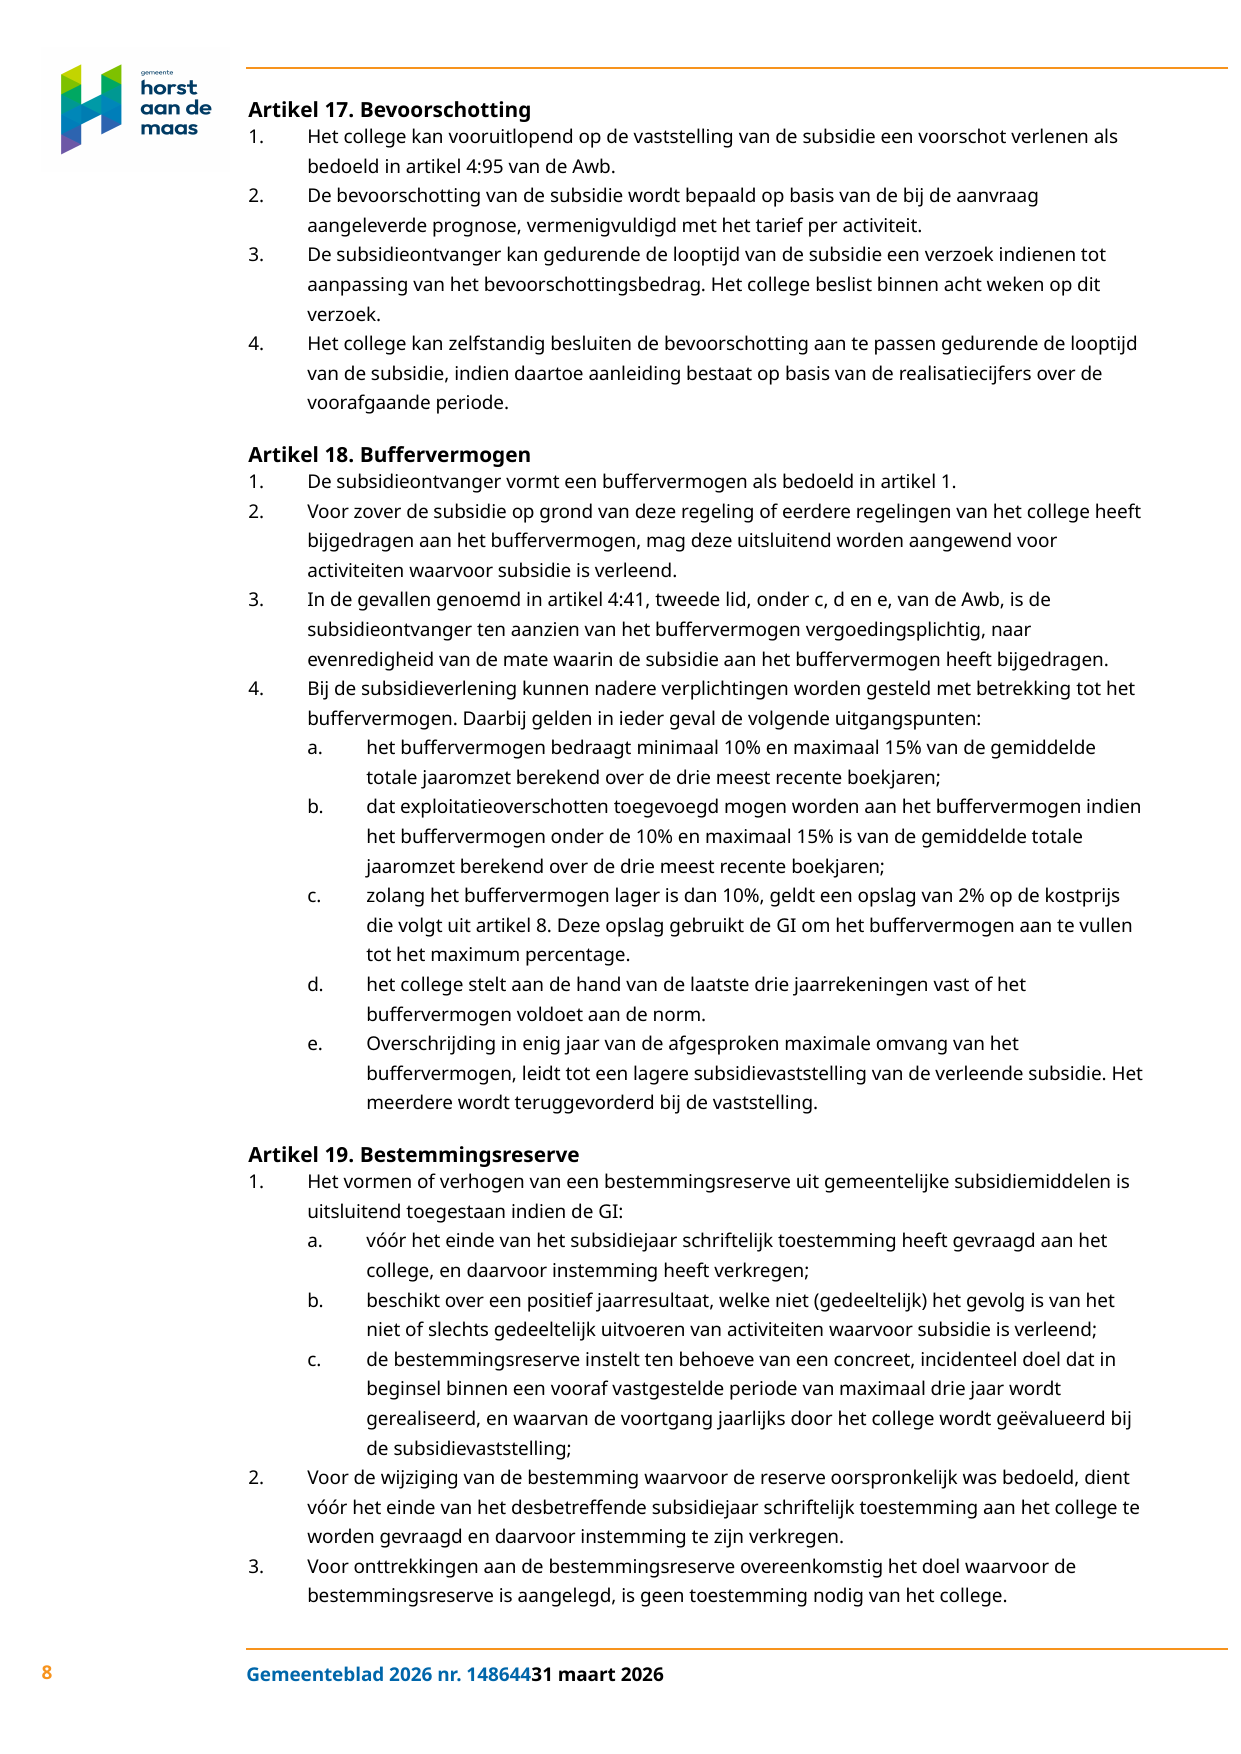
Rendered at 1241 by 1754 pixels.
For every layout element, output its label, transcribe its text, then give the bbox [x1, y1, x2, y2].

list de bestemmingsreserve instelt ten behoeve van een concreet, incidenteel doel dat in beginsel binnen een vooraf vastgestelde periode van maximaal drie jaar wordt gerealiseerd, en waarvan de voortgang jaarlijks door het college wordt geëvalueerd bij de subsidievaststelling; [307, 1346, 1152, 1460]
list Overschrijding in enig jaar van de afgesproken maximale omvang van het buffervermogen, leidt tot een lagere subsidievaststelling van de verleende subsidie. Het meerdere wordt teruggevorderd bij de vaststelling. [307, 1030, 1152, 1115]
list beschikt over een positief jaarresultaat, welke niet (gedeeltelijk) het gevolg is van het niet of slechts gedeeltelijk uitvoeren van activiteiten waarvoor subsidie is verleend; [307, 1287, 1152, 1342]
list dat exploitatieoverschotten toegevoegd mogen worden aan het buffervermogen indien het buffervermogen onder de 10% en maximaal 15% is van de gemiddelde totale jaaromzet berekend over de drie meest recente boekjaren; [307, 794, 1152, 879]
list De bevoorschotting van de subsidie wordt bepaald op basis van de bij de aanvraag aangeleverde prognose, vermenigvuldigd met het tarief per activiteit. [248, 182, 1152, 238]
list Voor de wijziging van de bestemming waarvoor de reserve oorspronkelijk was bedoeld, dient vóór het einde van het desbetreffende subsidiejaar schriftelijk toestemming aan het college te worden gevraagd en daarvoor instemming te zijn verkregen. [248, 1464, 1152, 1549]
list Het college kan vooruitlopend op de vaststelling van de subsidie een voorschot verlenen als bedoeld in artikel 4:95 van de Awb. [248, 123, 1152, 178]
list Het vormen of verhogen van een bestemmingsreserve uit gemeentelijke subsidiemiddelen is uitsluitend toegestaan indien de GI: [248, 1168, 1152, 1224]
list De subsidieontvanger vormt een buffervermogen als bedoeld in artikel 1. [248, 468, 1152, 494]
text Artikel 17. Bevoorschotting [248, 95, 1152, 123]
list Voor zover de subsidie op grond van deze regeling of eerdere regelingen van het college heeft bijgedragen aan het buffervermogen, mag deze uitsluitend worden aangewend voor activiteiten waarvoor subsidie is verleend. [248, 498, 1152, 583]
list vóór het einde van het subsidiejaar schriftelijk toestemming heeft gevraagd aan het college, en daarvoor instemming heeft verkregen; [307, 1228, 1152, 1283]
list Bij de subsidieverlening kunnen nadere verplichtingen worden gesteld met betrekking tot het buffervermogen. Daarbij gelden in ieder geval de volgende uitgangspunten: [248, 675, 1152, 731]
list het buffervermogen bedraagt minimaal 10% en maximaal 15% van de gemiddelde totale jaaromzet berekend over de drie meest recente boekjaren; [307, 734, 1152, 790]
list Het college kan zelfstandig besluiten de bevoorschotting aan te passen gedurende de looptijd van de subsidie, indien daartoe aanleiding bestaat op basis van de realisatiecijfers over de voorafgaande periode. [248, 330, 1152, 415]
text Artikel 18. Buffervermogen [248, 440, 1152, 468]
picture [41, 47, 231, 172]
list In de gevallen genoemd in artikel 4:41, tweede lid, onder c, d en e, van de Awb, is de subsidieontvanger ten aanzien van het buffervermogen vergoedingsplichtig, naar evenredigheid van de mate waarin de subsidie aan het buffervermogen heeft bijgedragen. [248, 587, 1152, 672]
list zolang het buffervermogen lager is dan 10%, geldt een opslag van 2% op de kostprijs die volgt uit artikel 8. Deze opslag gebruikt de GI om het buffervermogen aan te vullen tot het maximum percentage. [307, 882, 1152, 967]
list Voor onttrekkingen aan de bestemmingsreserve overeenkomstig het doel waarvoor de bestemmingsreserve is aangelegd, is geen toestemming nodig van het college. [248, 1553, 1152, 1608]
text Artikel 19. Bestemmingsreserve [248, 1140, 1152, 1168]
list De subsidieontvanger kan gedurende de looptijd van de subsidie een verzoek indienen tot aanpassing van het bevoorschottingsbedrag. Het college beslist binnen acht weken op dit verzoek. [248, 242, 1152, 326]
list het college stelt aan de hand van de laatste drie jaarrekeningen vast of het buffervermogen voldoet aan de norm. [307, 971, 1152, 1027]
